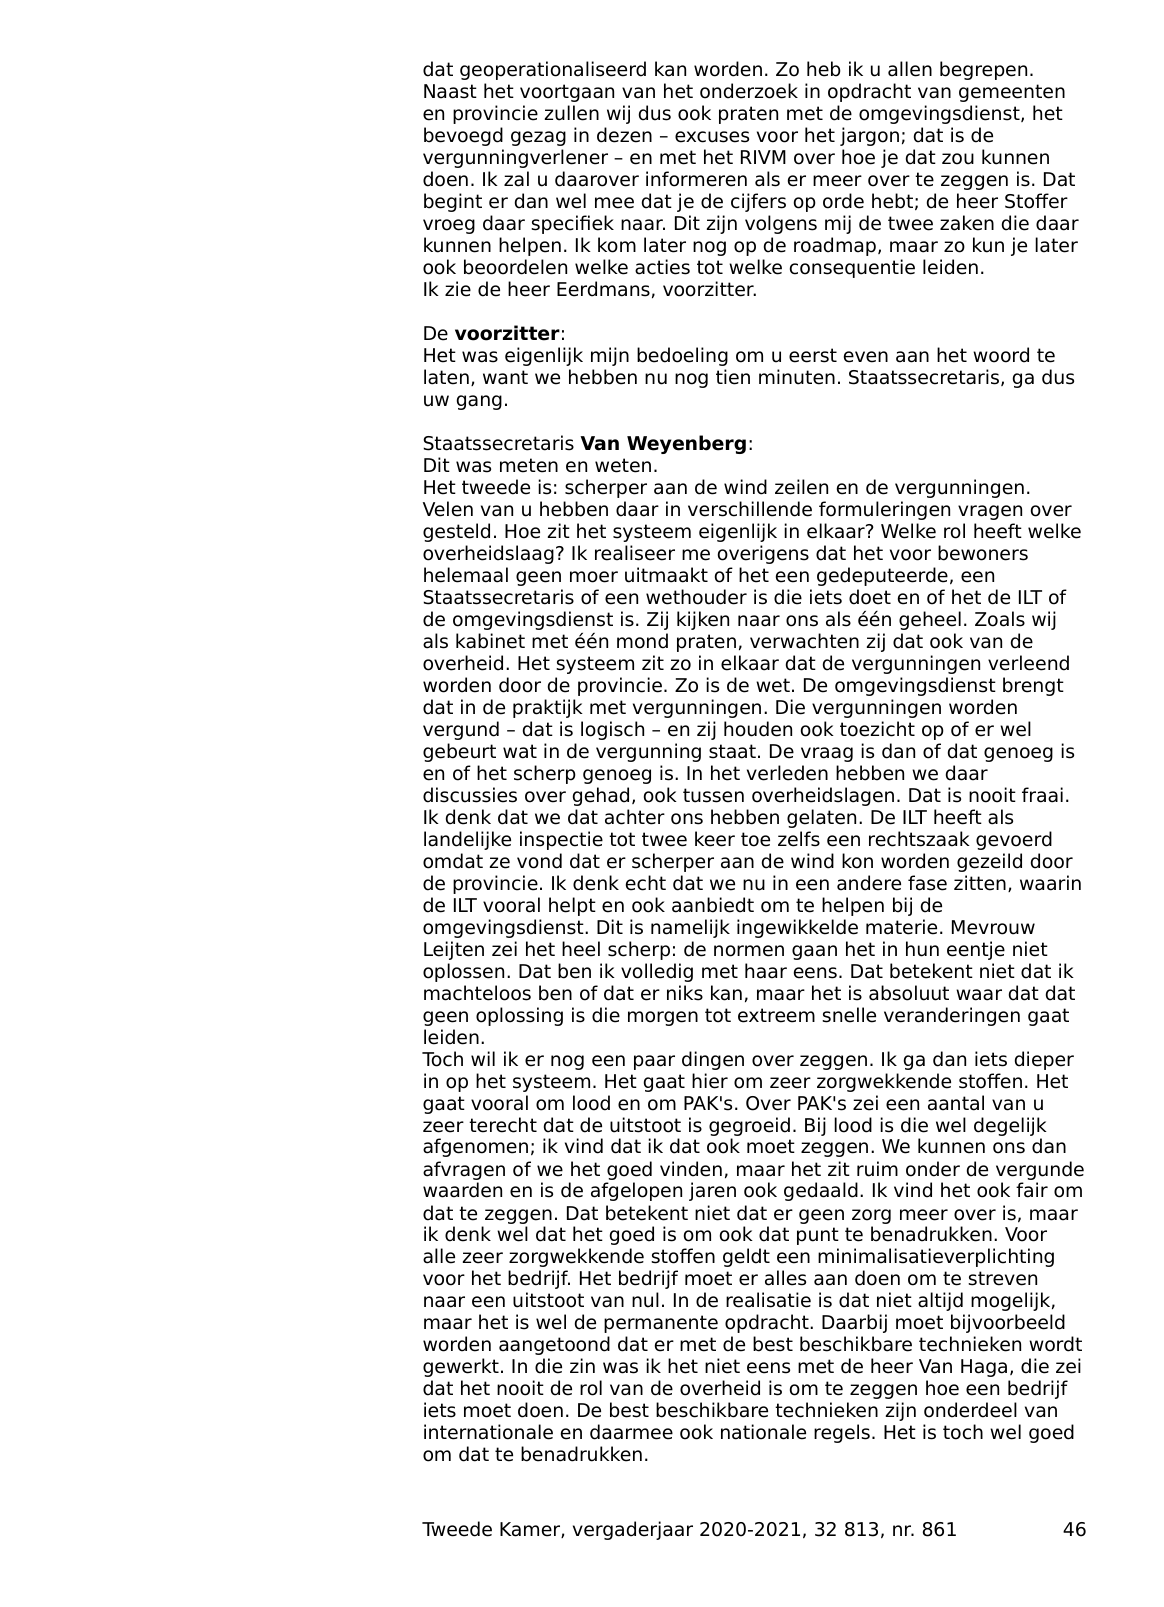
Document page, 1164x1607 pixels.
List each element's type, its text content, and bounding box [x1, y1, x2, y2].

text Dit was meten en weten. [422, 455, 1087, 477]
text Het tweede is: scherper aan de wind zeilen en de vergunningen. Velen van u hebben daar in verschillende formuleringen vragen over gesteld. Hoe zit het systeem eigenlijk in elkaar? Welke rol heeft welke overheidslaag? Ik realiseer me overigens dat het voor bewoners helemaal geen moer uitmaakt of het een gedeputeerde, een Staatssecretaris of een wethouder is die iets doet en of het de ILT of de omgevingsdienst is. Zij kijken naar ons als één geheel. Zoals wij als kabinet met één mond praten, verwachten zij dat ook van de overheid. Het systeem zit zo in elkaar dat de vergunningen verleend worden door de provincie. Zo is de wet. De omgevingsdienst brengt dat in de praktijk met vergunningen. Die vergunningen worden vergund – dat is logisch – en zij houden ook toezicht op of er wel gebeurt wat in de vergunning staat. De vraag is dan of dat genoeg is en of het scherp genoeg is. In het verleden hebben we daar discussies over gehad, ook tussen overheidslagen. Dat is nooit fraai. Ik denk dat we dat achter ons hebben gelaten. De ILT heeft als landelijke inspectie tot twee keer toe zelfs een rechtszaak gevoerd omdat ze vond dat er scherper aan de wind kon worden gezeild door de provincie. Ik denk echt dat we nu in een andere fase zitten, waarin de ILT vooral helpt en ook aanbiedt om te helpen bij de omgevingsdienst. Dit is namelijk ingewikkelde materie. Mevrouw Leijten zei het heel scherp: de normen gaan het in hun eentje niet oplossen. Dat ben ik volledig met haar eens. Dat betekent niet dat ik machteloos ben of dat er niks kan, maar het is absoluut waar dat dat geen oplossing is die morgen tot extreem snelle veranderingen gaat leiden. [422, 477, 1087, 1048]
text Het was eigenlijk mijn bedoeling om u eerst even aan het woord te laten, want we hebben nu nog tien minuten. Staatssecretaris, ga dus uw gang. [422, 345, 1087, 411]
text dat geoperationaliseerd kan worden. Zo heb ik u allen begrepen. Naast het voortgaan van het onderzoek in opdracht van gemeenten en provincie zullen wij dus ook praten met de omgevingsdienst, het bevoegd gezag in dezen – excuses voor het jargon; dat is de vergunningverlener – en met het RIVM over hoe je dat zou kunnen doen. Ik zal u daarover informeren als er meer over te zeggen is. Dat begint er dan wel mee dat je de cijfers op orde hebt; de heer Stoffer vroeg daar specifiek naar. Dit zijn volgens mij de twee zaken die daar kunnen helpen. Ik kom later nog op de roadmap, maar zo kun je later ook beoordelen welke acties tot welke consequentie leiden. [422, 59, 1087, 279]
text De voorzitter: [422, 323, 1087, 345]
text Toch wil ik er nog een paar dingen over zeggen. Ik ga dan iets dieper in op het systeem. Het gaat hier om zeer zorgwekkende stoffen. Het gaat vooral om lood en om PAK's. Over PAK's zei een aantal van u zeer terecht dat de uitstoot is gegroeid. Bij lood is die wel degelijk afgenomen; ik vind dat ik dat ook moet zeggen. We kunnen ons dan afvragen of we het goed vinden, maar het zit ruim onder de vergunde waarden en is de afgelopen jaren ook gedaald. Ik vind het ook fair om dat te zeggen. Dat betekent niet dat er geen zorg meer over is, maar ik denk wel dat het goed is om ook dat punt te benadrukken. Voor alle zeer zorgwekkende stoffen geldt een minimalisatieverplichting voor het bedrijf. Het bedrijf moet er alles aan doen om te streven naar een uitstoot van nul. In de realisatie is dat niet altijd mogelijk, maar het is wel de permanente opdracht. Daarbij moet bijvoorbeeld worden aangetoond dat er met de best beschikbare technieken wordt gewerkt. In die zin was ik het niet eens met de heer Van Haga, die zei dat het nooit de rol van de overheid is om te zeggen hoe een bedrijf iets moet doen. De best beschikbare technieken zijn onderdeel van internationale en daarmee ook nationale regels. Het is toch wel goed om dat te benadrukken. [422, 1048, 1087, 1466]
text Staatssecretaris Van Weyenberg: [422, 433, 1087, 455]
text Ik zie de heer Eerdmans, voorzitter. [422, 279, 1087, 301]
